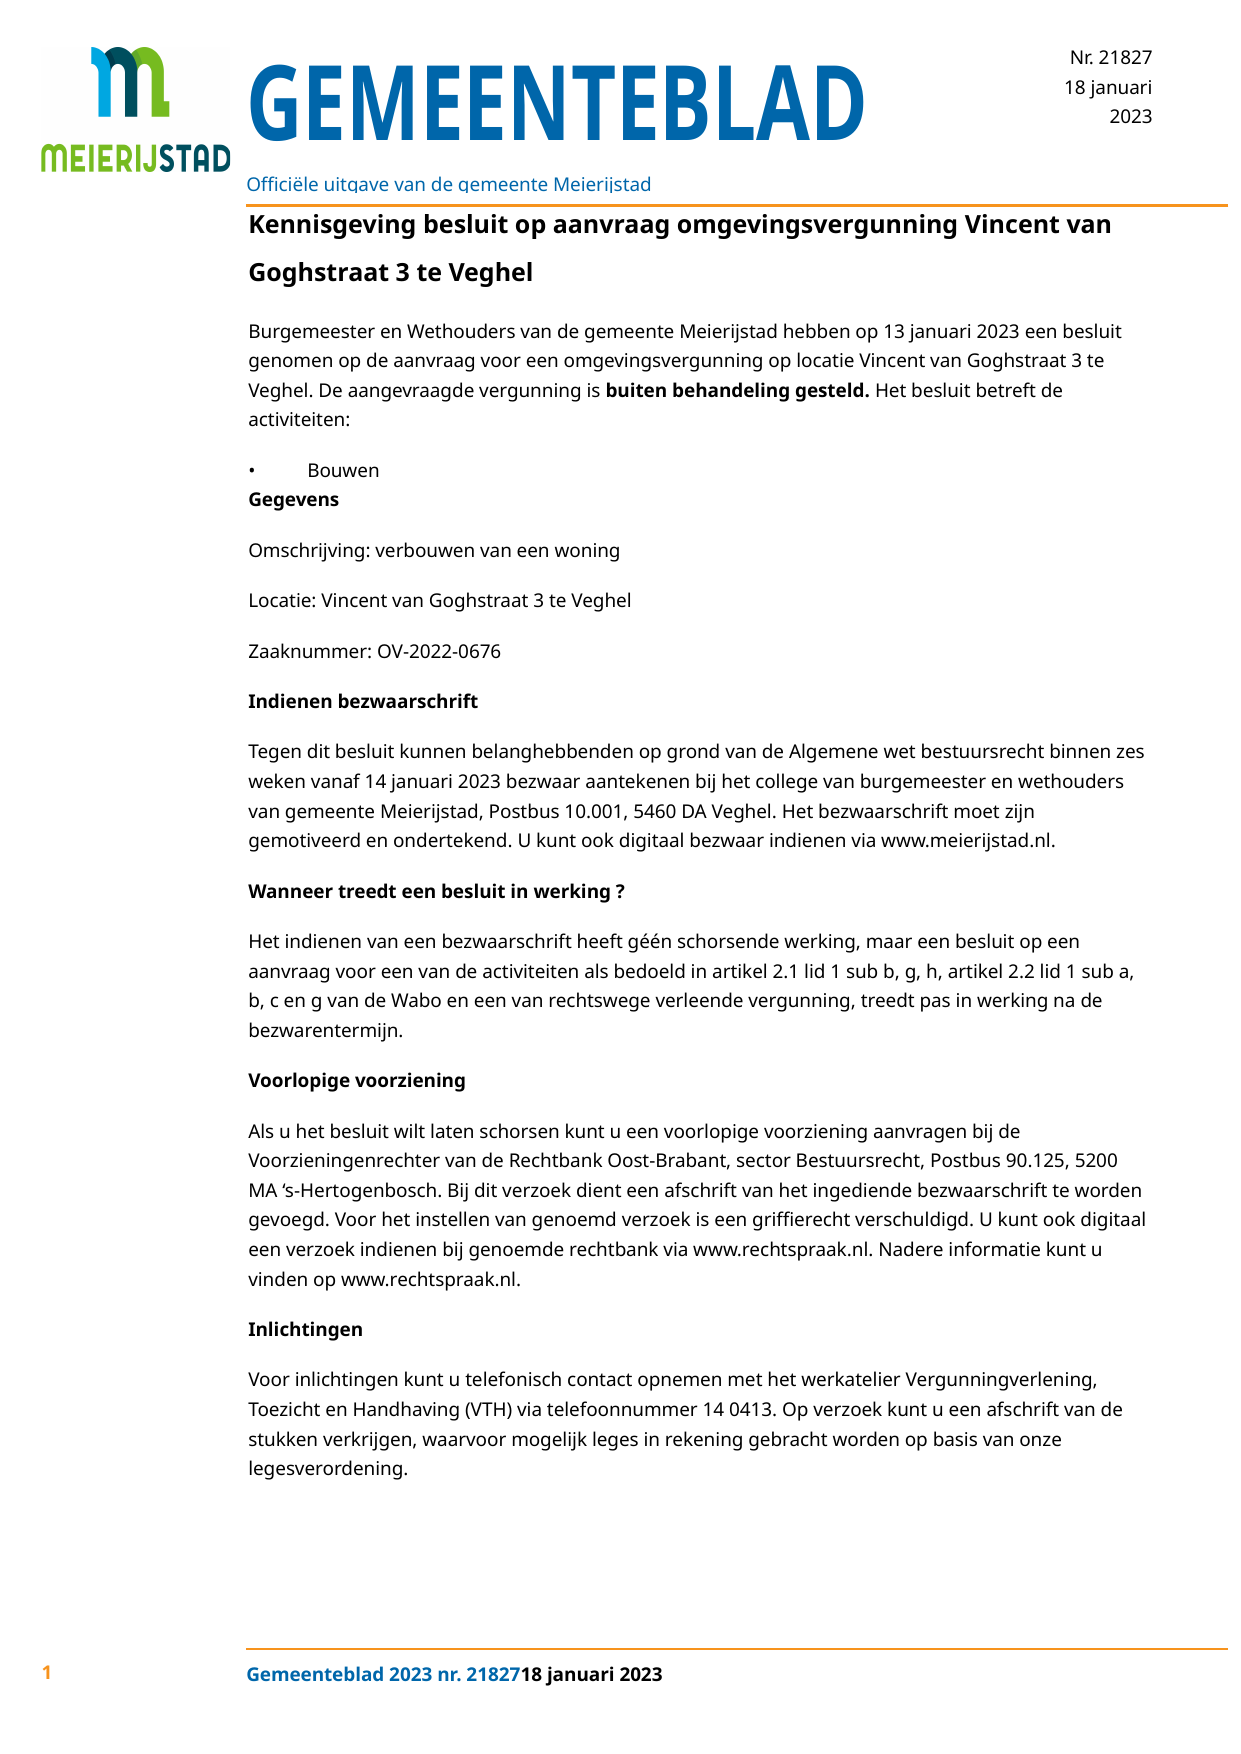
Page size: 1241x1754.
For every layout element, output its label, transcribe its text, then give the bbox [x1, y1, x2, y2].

text Zaaknummer: OV-2022-0676 [248, 638, 1152, 664]
text Burgemeester en Wethouders van de gemeente Meierijstad hebben op 13 januari 2023 een besluit genomen op de aanvraag voor een omgevingsvergunning op locatie Vincent van Goghstraat 3 te Veghel. De aangevraagde vergunning is buiten behandeling gesteld. Het besluit betreft de activiteiten: [248, 318, 1152, 432]
text Het indienen van een bezwaarschrift heeft géén schorsende werking, maar een besluit op een aanvraag voor een van de activiteiten als bedoeld in artikel 2.1 lid 1 sub b, g, h, artikel 2.2 lid 1 sub a, b, c en g van de Wabo en een van rechtswege verleende vergunning, treedt pas in werking na de bezwarentermijn. [248, 928, 1152, 1043]
text Als u het besluit wilt laten schorsen kunt u een voorlopige voorziening aanvragen bij de Voorzieningenrechter van de Rechtbank Oost-Brabant, sector Bestuursrecht, Postbus 90.125, 5200 MA ‘s-Hertogenbosch. Bij dit verzoek dient een afschrift van het ingediende bezwaarschrift te worden gevoegd. Voor het instellen van genoemd verzoek is een griffierecht verschuldigd. U kunt ook digitaal een verzoek indienen bij genoemde rechtbank via www.rechtspraak.nl. Nadere informatie kunt u vinden op www.rechtspraak.nl. [248, 1118, 1152, 1292]
text Kennisgeving besluit op aanvraag omgevingsvergunning Vincent van Goghstraat 3 te Veghel [248, 207, 1152, 288]
text Inlichtingen [248, 1316, 1152, 1342]
picture [41, 47, 231, 172]
text Locatie: Vincent van Goghstraat 3 te Veghel [248, 587, 1152, 613]
text Voorlopige voorziening [248, 1067, 1152, 1093]
text Omschrijving: verbouwen van een woning [248, 537, 1152, 563]
text Indienen bezwaarschrift [248, 688, 1152, 714]
text Wanneer treedt een besluit in werking ? [248, 878, 1152, 904]
list Bouwen [248, 457, 1152, 483]
text Tegen dit besluit kunnen belanghebbenden op grond van de Algemene wet bestuursrecht binnen zes weken vanaf 14 januari 2023 bezwaar aantekenen bij het college van burgemeester en wethouders van gemeente Meierijstad, Postbus 10.001, 5460 DA Veghel. Het bezwaarschrift moet zijn gemotiveerd en ondertekend. U kunt ook digitaal bezwaar indienen via www.meierijstad.nl. [248, 739, 1152, 853]
text Voor inlichtingen kunt u telefonisch contact opnemen met het werkatelier Vergunningverlening, Toezicht en Handhaving (VTH) via telefoonnummer 14 0413. Op verzoek kunt u een afschrift van de stukken verkrijgen, waarvoor mogelijk leges in rekening gebracht worden op basis van onze legesverordening. [248, 1367, 1152, 1481]
text Gegevens [248, 487, 1152, 512]
